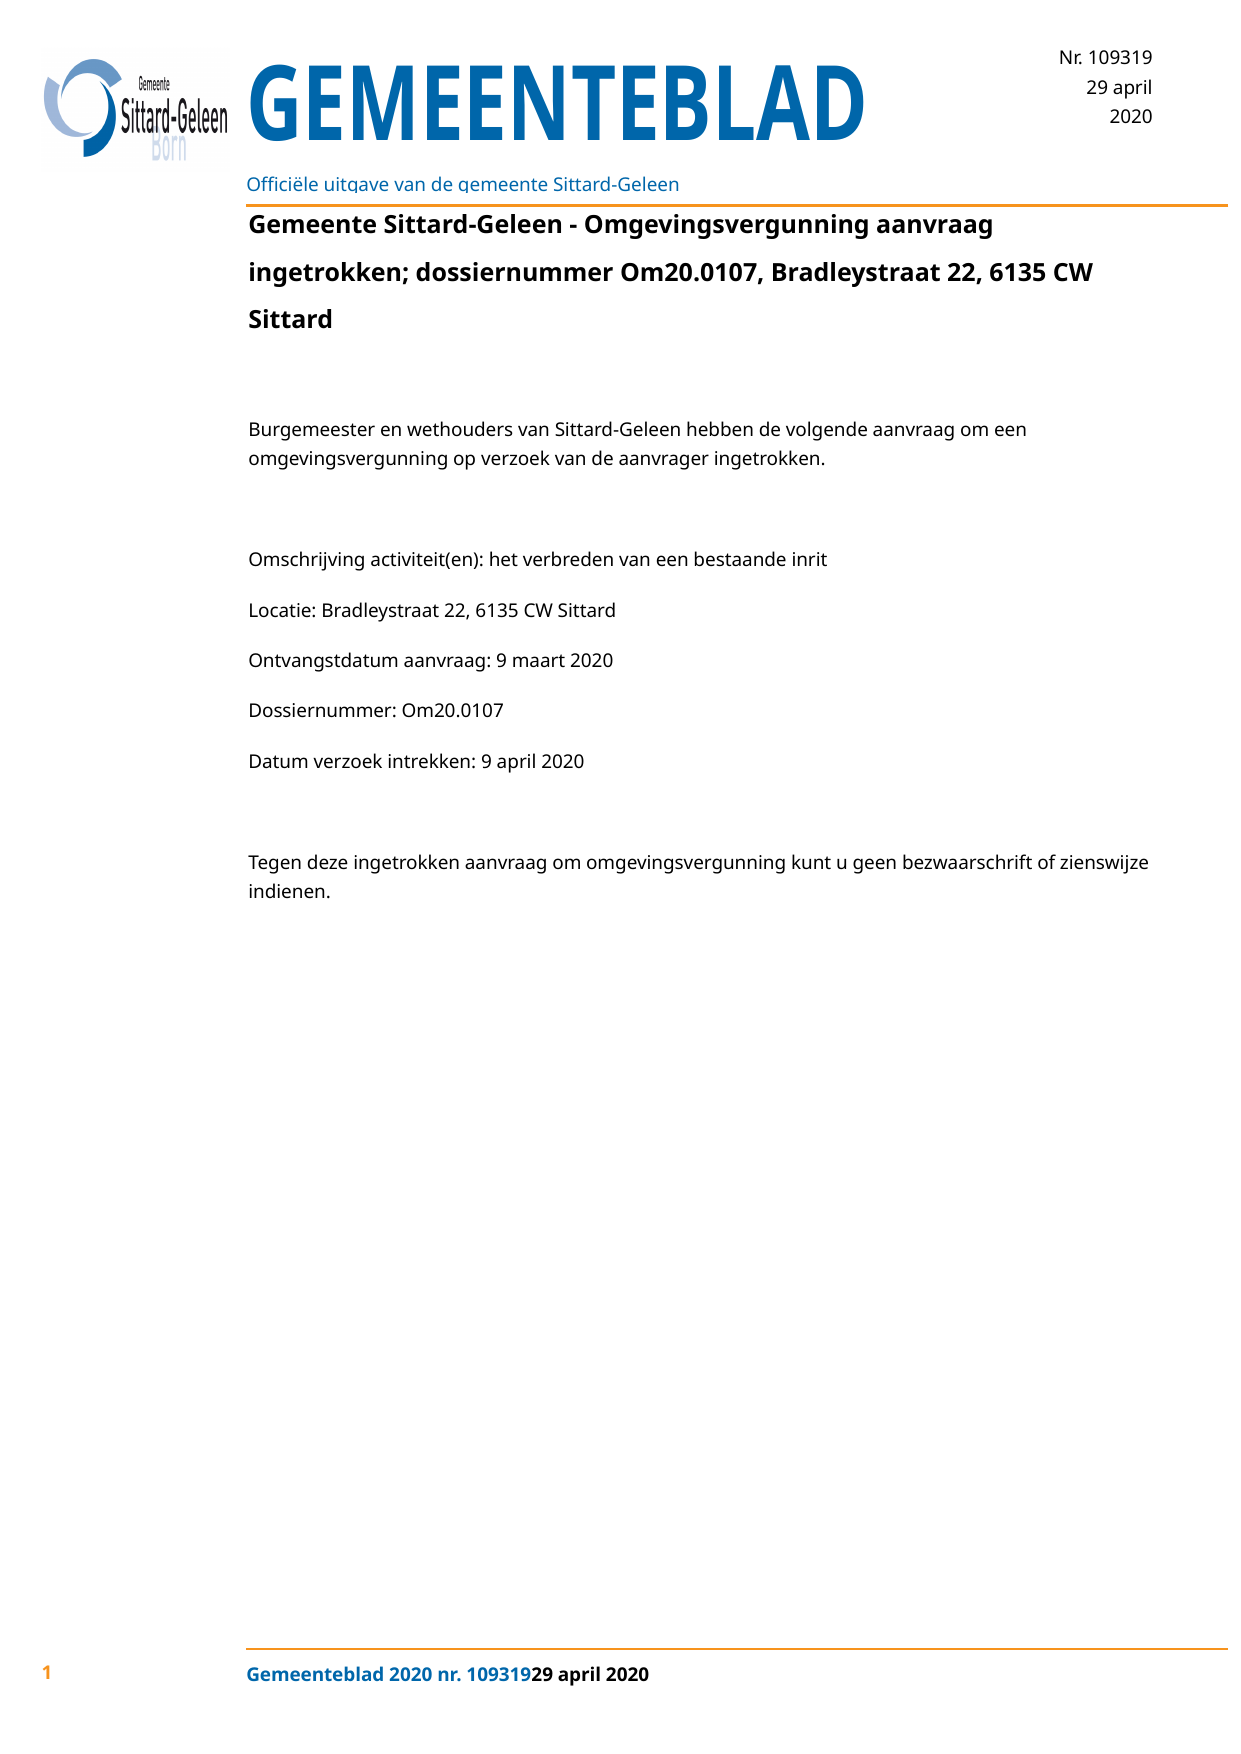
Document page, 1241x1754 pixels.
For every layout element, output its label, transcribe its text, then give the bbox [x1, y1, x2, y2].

text Gemeente Sittard-Geleen - Omgevingsvergunning aanvraag ingetrokken; dossiernummer Om20.0107, Bradleystraat 22, 6135 CW Sittard [248, 207, 1152, 336]
text Burgemeester en wethouders van Sittard-Geleen hebben de volgende aanvraag om een omgevingsvergunning op verzoek van de aanvrager ingetrokken. [248, 416, 1152, 471]
text Tegen deze ingetrokken aanvraag om omgevingsvergunning kunt u geen bezwaarschrift of zienswijze indienen. [248, 849, 1152, 904]
text Datum verzoek intrekken: 9 april 2020 [248, 748, 1152, 774]
text Omschrijving activiteit(en): het verbreden van een bestaande inrit [248, 546, 1152, 572]
text Dossiernummer: Om20.0107 [248, 698, 1152, 723]
text Ontvangstdatum aanvraag: 9 maart 2020 [248, 647, 1152, 673]
text Locatie: Bradleystraat 22, 6135 CW Sittard [248, 597, 1152, 622]
picture [41, 47, 231, 172]
